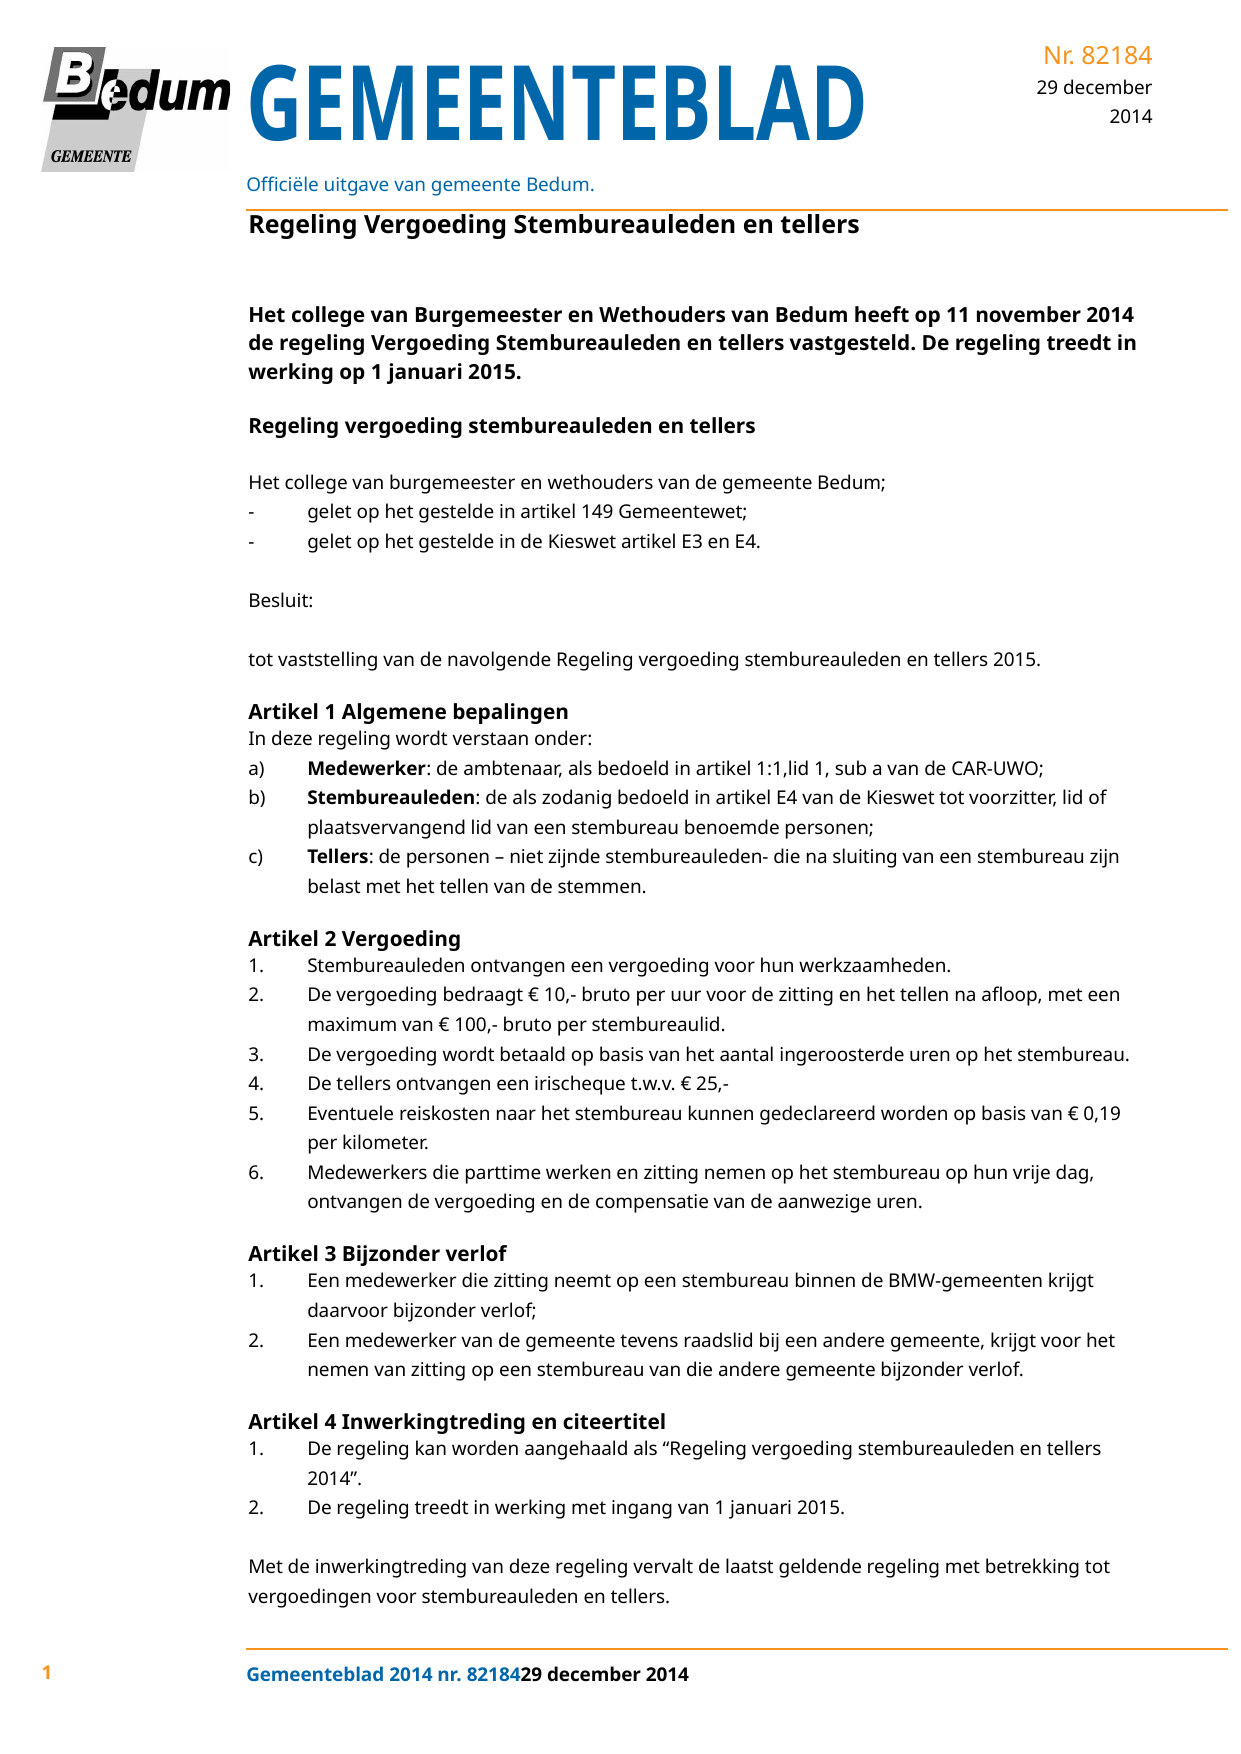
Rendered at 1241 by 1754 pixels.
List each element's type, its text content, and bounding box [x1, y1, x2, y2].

text Artikel 2 Vergoeding [248, 924, 1152, 952]
list Een medewerker die zitting neemt op een stembureau binnen de BMW-gemeenten krijgt daarvoor bijzonder verlof; [248, 1268, 1152, 1323]
text Het college van Burgemeester en Wethouders van Bedum heeft op 11 november 2014 de regeling Vergoeding Stembureauleden en tellers vastgesteld. De regeling treedt in werking op 1 januari 2015. [248, 300, 1152, 385]
list gelet op het gestelde in de Kieswet artikel E3 en E4. [248, 528, 1152, 554]
list Stembureauleden: de als zodanig bedoeld in artikel E4 van de Kieswet tot voorzitter, lid of plaatsvervangend lid van een stembureau benoemde personen; [248, 784, 1152, 840]
list De vergoeding wordt betaald op basis van het aantal ingeroosterde uren op het stembureau. [248, 1041, 1152, 1067]
text Artikel 1 Algemene bepalingen [248, 697, 1152, 725]
list Stembureauleden ontvangen een vergoeding voor hun werkzaamheden. [248, 952, 1152, 978]
text Het college van burgemeester en wethouders van de gemeente Bedum; [248, 469, 1152, 495]
text Regeling Vergoeding Stembureauleden en tellers [248, 211, 1152, 241]
text Met de inwerkingtreding van deze regeling vervalt de laatst geldende regeling met betrekking tot vergoedingen voor stembureauleden en tellers. [248, 1553, 1152, 1609]
list Medewerker: de ambtenaar, als bedoeld in artikel 1:1,lid 1, sub a van de CAR-UWO; [248, 755, 1152, 781]
text In deze regeling wordt verstaan onder: [248, 725, 1152, 751]
text Regeling vergoeding stembureauleden en tellers [248, 411, 1152, 439]
picture [41, 47, 231, 172]
list De regeling treedt in werking met ingang van 1 januari 2015. [248, 1494, 1152, 1520]
text Artikel 4 Inwerkingtreding en citeertitel [248, 1407, 1152, 1435]
text Besluit: [248, 587, 1152, 613]
list De tellers ontvangen een irischeque t.w.v. € 25,- [248, 1070, 1152, 1096]
list De vergoeding bedraagt € 10,- bruto per uur voor de zitting en het tellen na afloop, met een maximum van € 100,- bruto per stembureaulid. [248, 982, 1152, 1037]
list Medewerkers die parttime werken en zitting nemen op het stembureau op hun vrije dag, ontvangen de vergoeding en de compensatie van de aanwezige uren. [248, 1159, 1152, 1214]
text tot vaststelling van de navolgende Regeling vergoeding stembureauleden en tellers 2015. [248, 646, 1152, 672]
list Eventuele reiskosten naar het stembureau kunnen gedeclareerd worden op basis van € 0,19 per kilometer. [248, 1100, 1152, 1155]
list gelet op het gestelde in artikel 149 Gemeentewet; [248, 498, 1152, 524]
list Tellers: de personen – niet zijnde stembureauleden- die na sluiting van een stembureau zijn belast met het tellen van de stemmen. [248, 844, 1152, 899]
list De regeling kan worden aangehaald als “Regeling vergoeding stembureauleden en tellers 2014”. [248, 1435, 1152, 1491]
text Artikel 3 Bijzonder verlof [248, 1239, 1152, 1268]
list Een medewerker van de gemeente tevens raadslid bij een andere gemeente, krijgt voor het nemen van zitting op een stembureau van die andere gemeente bijzonder verlof. [248, 1327, 1152, 1382]
